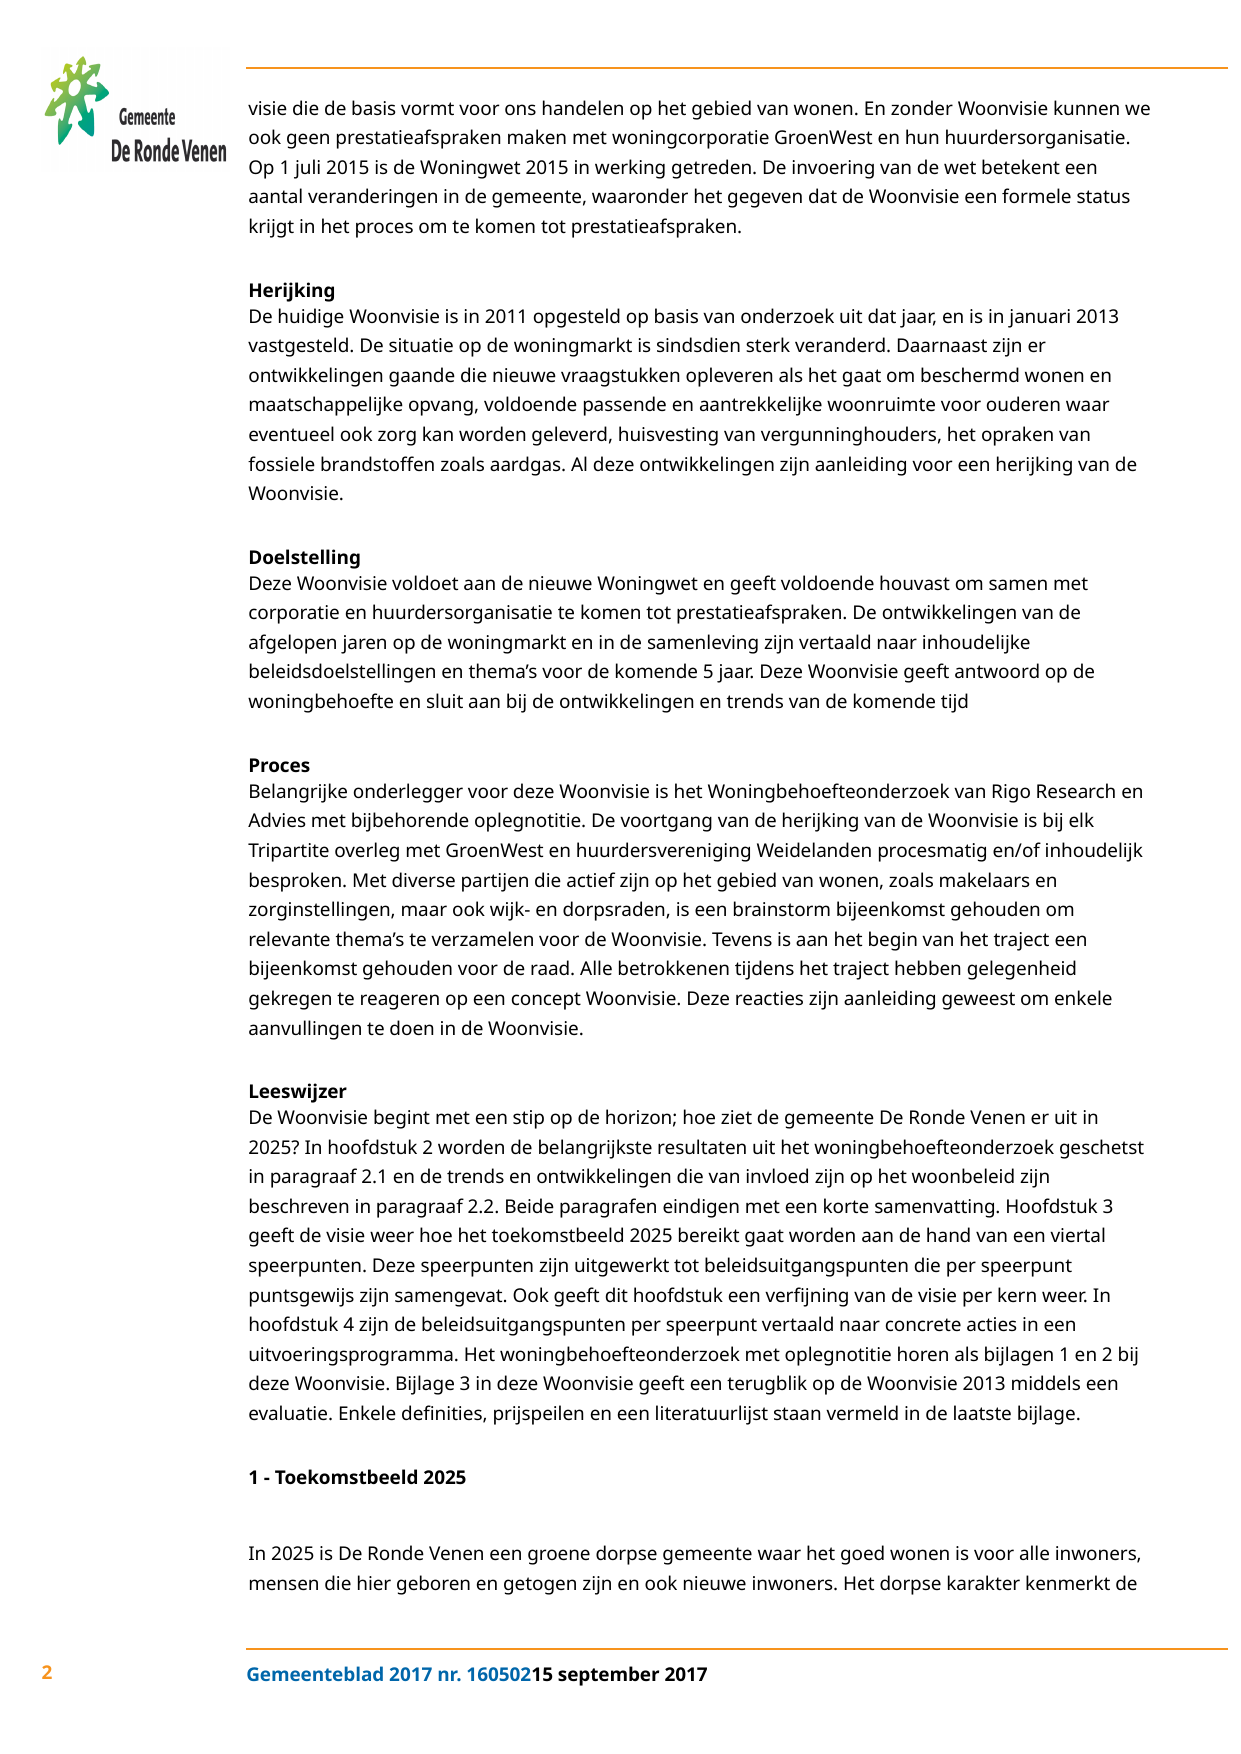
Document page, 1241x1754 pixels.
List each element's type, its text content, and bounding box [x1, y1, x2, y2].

text De Woonvisie begint met een stip op de horizon; hoe ziet de gemeente De Ronde Venen er uit in 2025? In hoofdstuk 2 worden de belangrijkste resultaten uit het woningbehoefteonderzoek geschetst in paragraaf 2.1 en de trends en ontwikkelingen die van invloed zijn op het woonbeleid zijn beschreven in paragraaf 2.2. Beide paragrafen eindigen met een korte samenvatting. Hoofdstuk 3 geeft de visie weer hoe het toekomstbeeld 2025 bereikt gaat worden aan de hand van een viertal speerpunten. Deze speerpunten zijn uitgewerkt tot beleidsuitgangspunten die per speerpunt puntsgewijs zijn samengevat. Ook geeft dit hoofdstuk een verfijning van de visie per kern weer. In hoofdstuk 4 zijn de beleidsuitgangspunten per speerpunt vertaald naar concrete acties in een uitvoeringsprogramma. Het woningbehoefteonderzoek met oplegnotitie horen als bijlagen 1 en 2 bij deze Woonvisie. Bijlage 3 in deze Woonvisie geeft een terugblik op de Woonvisie 2013 middels een evaluatie. Enkele definities, prijspeilen en een literatuurlijst staan vermeld in de laatste bijlage. [248, 1104, 1152, 1426]
text Belangrijke onderlegger voor deze Woonvisie is het Woningbehoefteonderzoek van Rigo Research en Advies met bijbehorende oplegnotitie. De voortgang van de herijking van de Woonvisie is bij elk Tripartite overleg met GroenWest en huurdersvereniging Weidelanden procesmatig en/of inhoudelijk besproken. Met diverse partijen die actief zijn op het gebied van wonen, zoals makelaars en zorginstellingen, maar ook wijk- en dorpsraden, is een brainstorm bijeenkomst gehouden om relevante thema’s te verzamelen voor de Woonvisie. Tevens is aan het begin van het traject een bijeenkomst gehouden voor de raad. Alle betrokkenen tijdens het traject hebben gelegenheid gekregen te reageren op een concept Woonvisie. Deze reacties zijn aanleiding geweest om enkele aanvullingen te doen in de Woonvisie. [248, 778, 1152, 1040]
text Leeswijzer [248, 1079, 1152, 1104]
text Proces [248, 752, 1152, 778]
text In 2025 is De Ronde Venen een groene dorpse gemeente waar het goed wonen is voor alle inwoners, mensen die hier geboren en getogen zijn en ook nieuwe inwoners. Het dorpse karakter kenmerkt de [248, 1540, 1152, 1596]
text Doelstelling [248, 544, 1152, 570]
text De huidige Woonvisie is in 2011 opgesteld op basis van onderzoek uit dat jaar, en is in januari 2013 vastgesteld. De situatie op de woningmarkt is sindsdien sterk veranderd. Daarnaast zijn er ontwikkelingen gaande die nieuwe vraagstukken opleveren als het gaat om beschermd wonen en maatschappelijke opvang, voldoende passende en aantrekkelijke woonruimte voor ouderen waar eventueel ook zorg kan worden geleverd, huisvesting van vergunninghouders, het opraken van fossiele brandstoffen zoals aardgas. Al deze ontwikkelingen zijn aanleiding voor een herijking van de Woonvisie. [248, 303, 1152, 506]
picture [41, 47, 231, 172]
text Deze Woonvisie voldoet aan de nieuwe Woningwet en geeft voldoende houvast om samen met corporatie en huurdersorganisatie te komen tot prestatieafspraken. De ontwikkelingen van de afgelopen jaren op de woningmarkt en in de samenleving zijn vertaald naar inhoudelijke beleidsdoelstellingen en thema’s voor de komende 5 jaar. Deze Woonvisie geeft antwoord op de woningbehoefte en sluit aan bij de ontwikkelingen en trends van de komende tijd [248, 570, 1152, 714]
text 1 - Toekomstbeeld 2025 [248, 1464, 1152, 1490]
text visie die de basis vormt voor ons handelen op het gebied van wonen. En zonder Woonvisie kunnen we ook geen prestatieafspraken maken met woningcorporatie GroenWest en hun huurdersorganisatie. Op 1 juli 2015 is de Woningwet 2015 in werking getreden. De invoering van de wet betekent een aantal veranderingen in de gemeente, waaronder het gegeven dat de Woonvisie een formele status krijgt in het proces om te komen tot prestatieafspraken. [248, 95, 1152, 239]
text Herijking [248, 277, 1152, 303]
